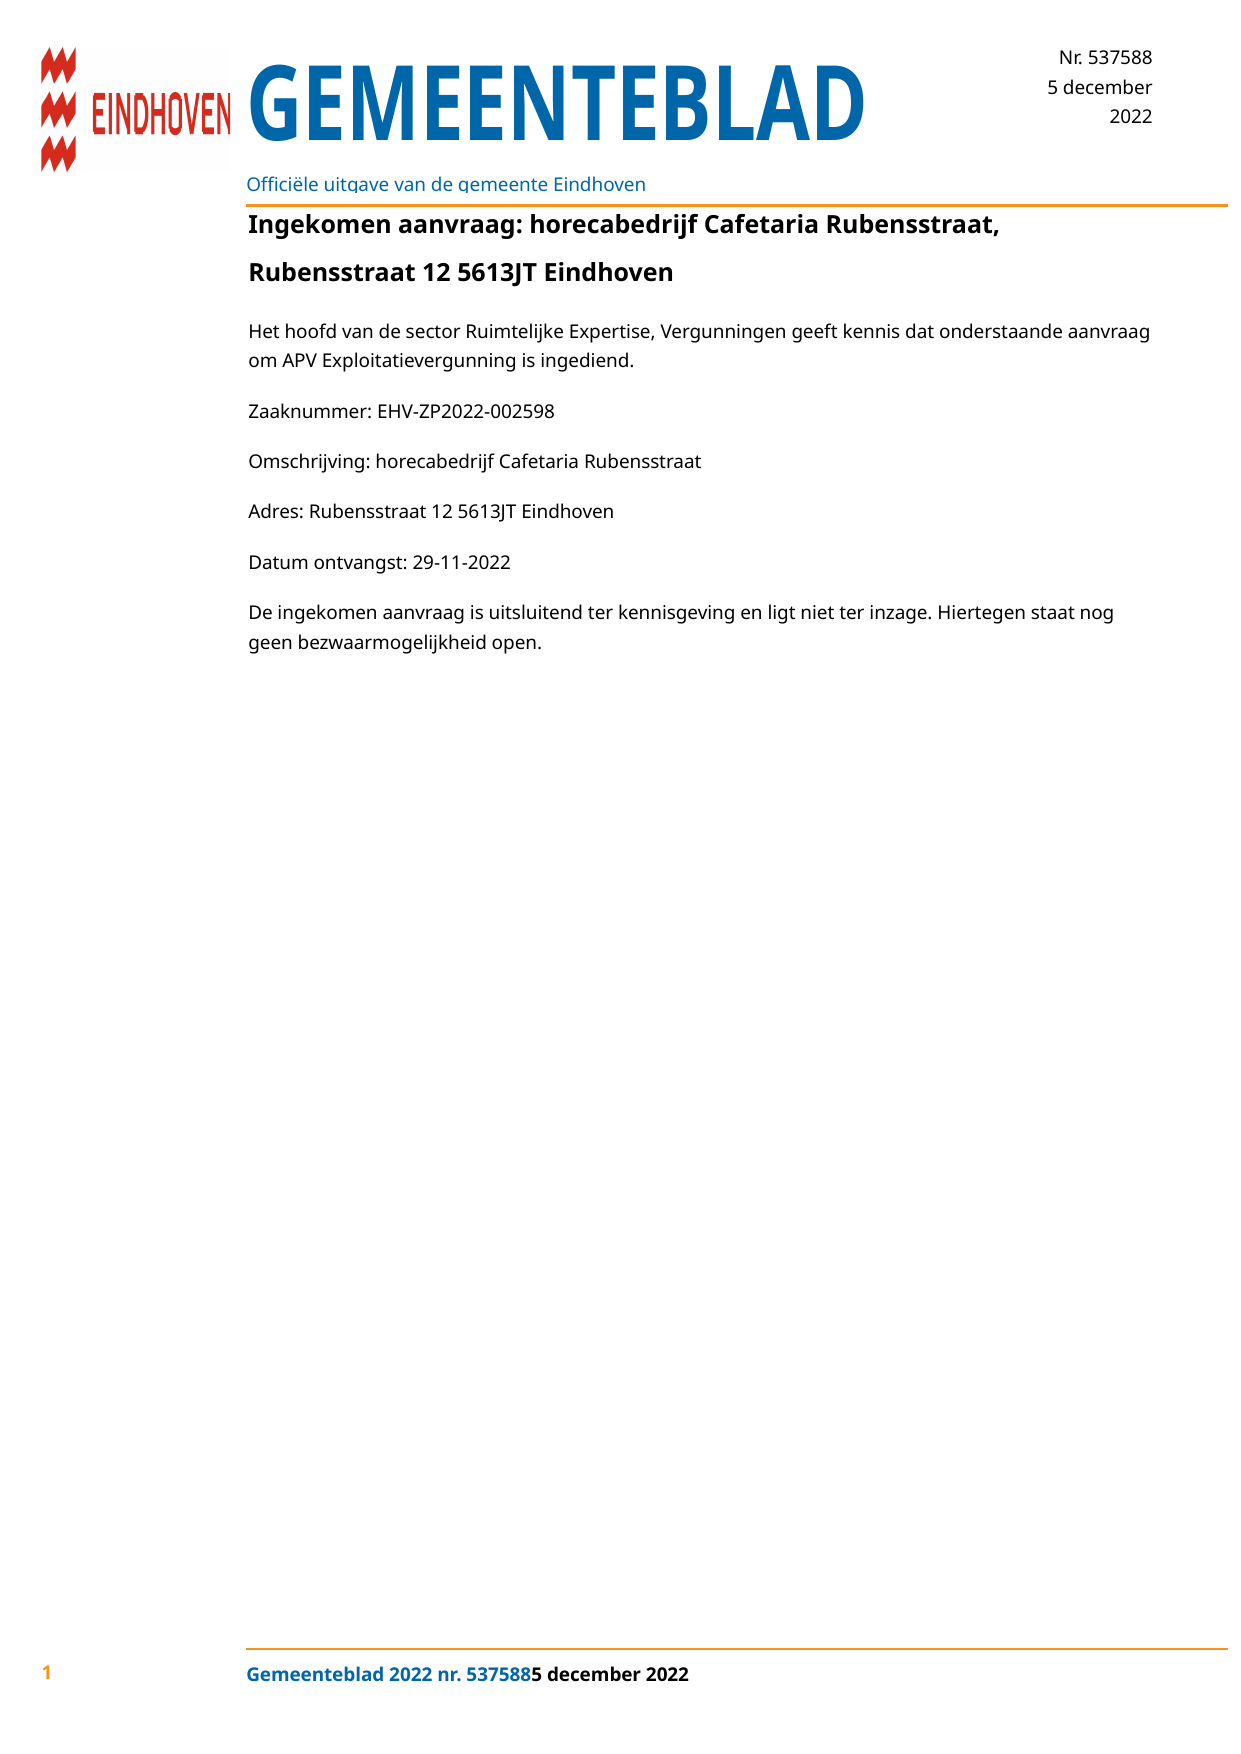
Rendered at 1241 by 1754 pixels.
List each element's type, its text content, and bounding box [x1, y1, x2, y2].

text Het hoofd van de sector Ruimtelijke Expertise, Vergunningen geeft kennis dat onderstaande aanvraag om APV Exploitatievergunning is ingediend. [248, 318, 1152, 373]
text Adres: Rubensstraat 12 5613JT Eindhoven [248, 499, 1152, 524]
text Datum ontvangst: 29-11-2022 [248, 549, 1152, 575]
text Omschrijving: horecabedrijf Cafetaria Rubensstraat [248, 448, 1152, 474]
text De ingekomen aanvraag is uitsluitend ter kennisgeving en ligt niet ter inzage. Hiertegen staat nog geen bezwaarmogelijkheid open. [248, 599, 1152, 655]
text Ingekomen aanvraag: horecabedrijf Cafetaria Rubensstraat, Rubensstraat 12 5613JT Eindhoven [248, 207, 1152, 288]
text Zaaknummer: EHV-ZP2022-002598 [248, 398, 1152, 424]
picture [41, 47, 231, 172]
